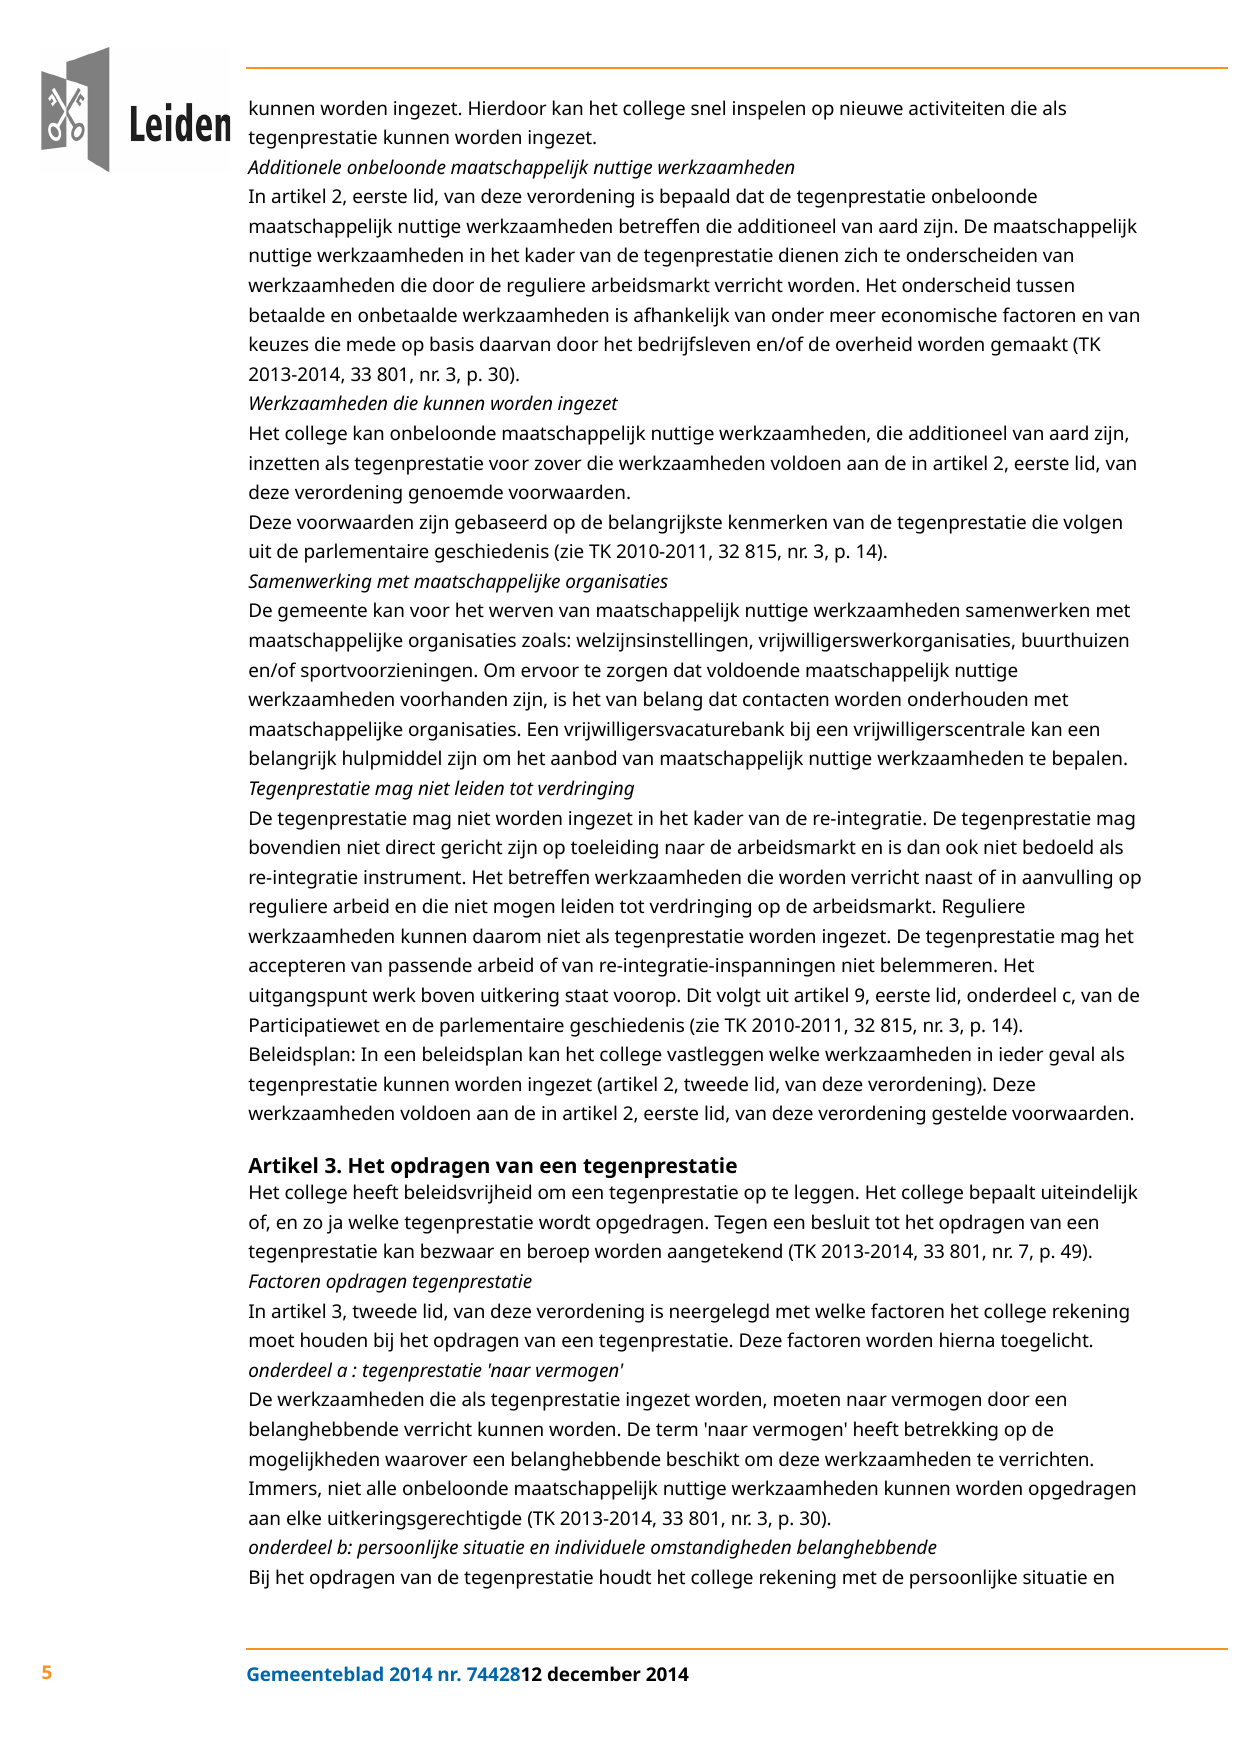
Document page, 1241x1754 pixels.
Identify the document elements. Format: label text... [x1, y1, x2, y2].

text In artikel 2, eerste lid, van deze verordening is bepaald dat de tegenprestatie onbeloonde maatschappelijk nuttige werkzaamheden betreffen die additioneel van aard zijn. De maatschappelijk nuttige werkzaamheden in het kader van de tegenprestatie dienen zich te onderscheiden van werkzaamheden die door de reguliere arbeidsmarkt verricht worden. Het onderscheid tussen betaalde en onbetaalde werkzaamheden is afhankelijk van onder meer economische factoren en van keuzes die mede op basis daarvan door het bedrijfsleven en/of de overheid worden gemaakt (TK 2013-2014, 33 801, nr. 3, p. 30). [248, 183, 1152, 387]
text Werkzaamheden die kunnen worden ingezet [248, 391, 1152, 416]
text onderdeel a : tegenprestatie 'naar vermogen' [248, 1357, 1152, 1383]
text Deze voorwaarden zijn gebaseerd op de belangrijkste kenmerken van de tegenprestatie die volgen uit de parlementaire geschiedenis (zie TK 2010-2011, 32 815, nr. 3, p. 14). [248, 509, 1152, 564]
text Factoren opdragen tegenprestatie [248, 1268, 1152, 1294]
text Het college kan onbeloonde maatschappelijk nuttige werkzaamheden, die additioneel van aard zijn, inzetten als tegenprestatie voor zover die werkzaamheden voldoen aan de in artikel 2, eerste lid, van deze verordening genoemde voorwaarden. [248, 420, 1152, 505]
text Beleidsplan: In een beleidsplan kan het college vastleggen welke werkzaamheden in ieder geval als tegenprestatie kunnen worden ingezet (artikel 2, tweede lid, van deze verordening). Deze werkzaamheden voldoen aan de in artikel 2, eerste lid, van deze verordening gestelde voorwaarden. [248, 1041, 1152, 1126]
text Tegenprestatie mag niet leiden tot verdringing [248, 775, 1152, 801]
text De tegenprestatie mag niet worden ingezet in het kader van de re-integratie. De tegenprestatie mag bovendien niet direct gericht zijn op toeleiding naar de arbeidsmarkt en is dan ook niet bedoeld als re-integratie instrument. Het betreffen werkzaamheden die worden verricht naast of in aanvulling op reguliere arbeid en die niet mogen leiden tot verdringing op de arbeidsmarkt. Reguliere werkzaamheden kunnen daarom niet als tegenprestatie worden ingezet. De tegenprestatie mag het accepteren van passende arbeid of van re-integratie-inspanningen niet belemmeren. Het uitgangspunt werk boven uitkering staat voorop. Dit volgt uit artikel 9, eerste lid, onderdeel c, van de Participatiewet en de parlementaire geschiedenis (zie TK 2010-2011, 32 815, nr. 3, p. 14). [248, 805, 1152, 1038]
text De werkzaamheden die als tegenprestatie ingezet worden, moeten naar vermogen door een belanghebbende verricht kunnen worden. De term 'naar vermogen' heeft betrekking op de mogelijkheden waarover een belanghebbende beschikt om deze werkzaamheden te verrichten. Immers, niet alle onbeloonde maatschappelijk nuttige werkzaamheden kunnen worden opgedragen aan elke uitkeringsgerechtigde (TK 2013-2014, 33 801, nr. 3, p. 30). [248, 1387, 1152, 1531]
text Bij het opdragen van de tegenprestatie houdt het college rekening met de persoonlijke situatie en [248, 1564, 1152, 1590]
text kunnen worden ingezet. Hierdoor kan het college snel inspelen op nieuwe activiteiten die als tegenprestatie kunnen worden ingezet. [248, 95, 1152, 150]
text Het college heeft beleidsvrijheid om een tegenprestatie op te leggen. Het college bepaalt uiteindelijk of, en zo ja welke tegenprestatie wordt opgedragen. Tegen een besluit tot het opdragen van een tegenprestatie kan bezwaar en beroep worden aangetekend (TK 2013-2014, 33 801, nr. 7, p. 49). [248, 1179, 1152, 1264]
text Samenwerking met maatschappelijke organisaties [248, 568, 1152, 594]
text onderdeel b: persoonlijke situatie en individuele omstandigheden belanghebbende [248, 1534, 1152, 1560]
text In artikel 3, tweede lid, van deze verordening is neergelegd met welke factoren het college rekening moet houden bij het opdragen van een tegenprestatie. Deze factoren worden hierna toegelicht. [248, 1298, 1152, 1353]
picture [41, 47, 231, 172]
text De gemeente kan voor het werven van maatschappelijk nuttige werkzaamheden samenwerken met maatschappelijke organisaties zoals: welzijnsinstellingen, vrijwilligerswerkorganisaties, buurthuizen en/of sportvoorzieningen. Om ervoor te zorgen dat voldoende maatschappelijk nuttige werkzaamheden voorhanden zijn, is het van belang dat contacten worden onderhouden met maatschappelijke organisaties. Een vrijwilligersvacaturebank bij een vrijwilligerscentrale kan een belangrijk hulpmiddel zijn om het aanbod van maatschappelijk nuttige werkzaamheden te bepalen. [248, 598, 1152, 771]
text Additionele onbeloonde maatschappelijk nuttige werkzaamheden [248, 154, 1152, 180]
text Artikel 3. Het opdragen van een tegenprestatie [248, 1151, 1152, 1179]
